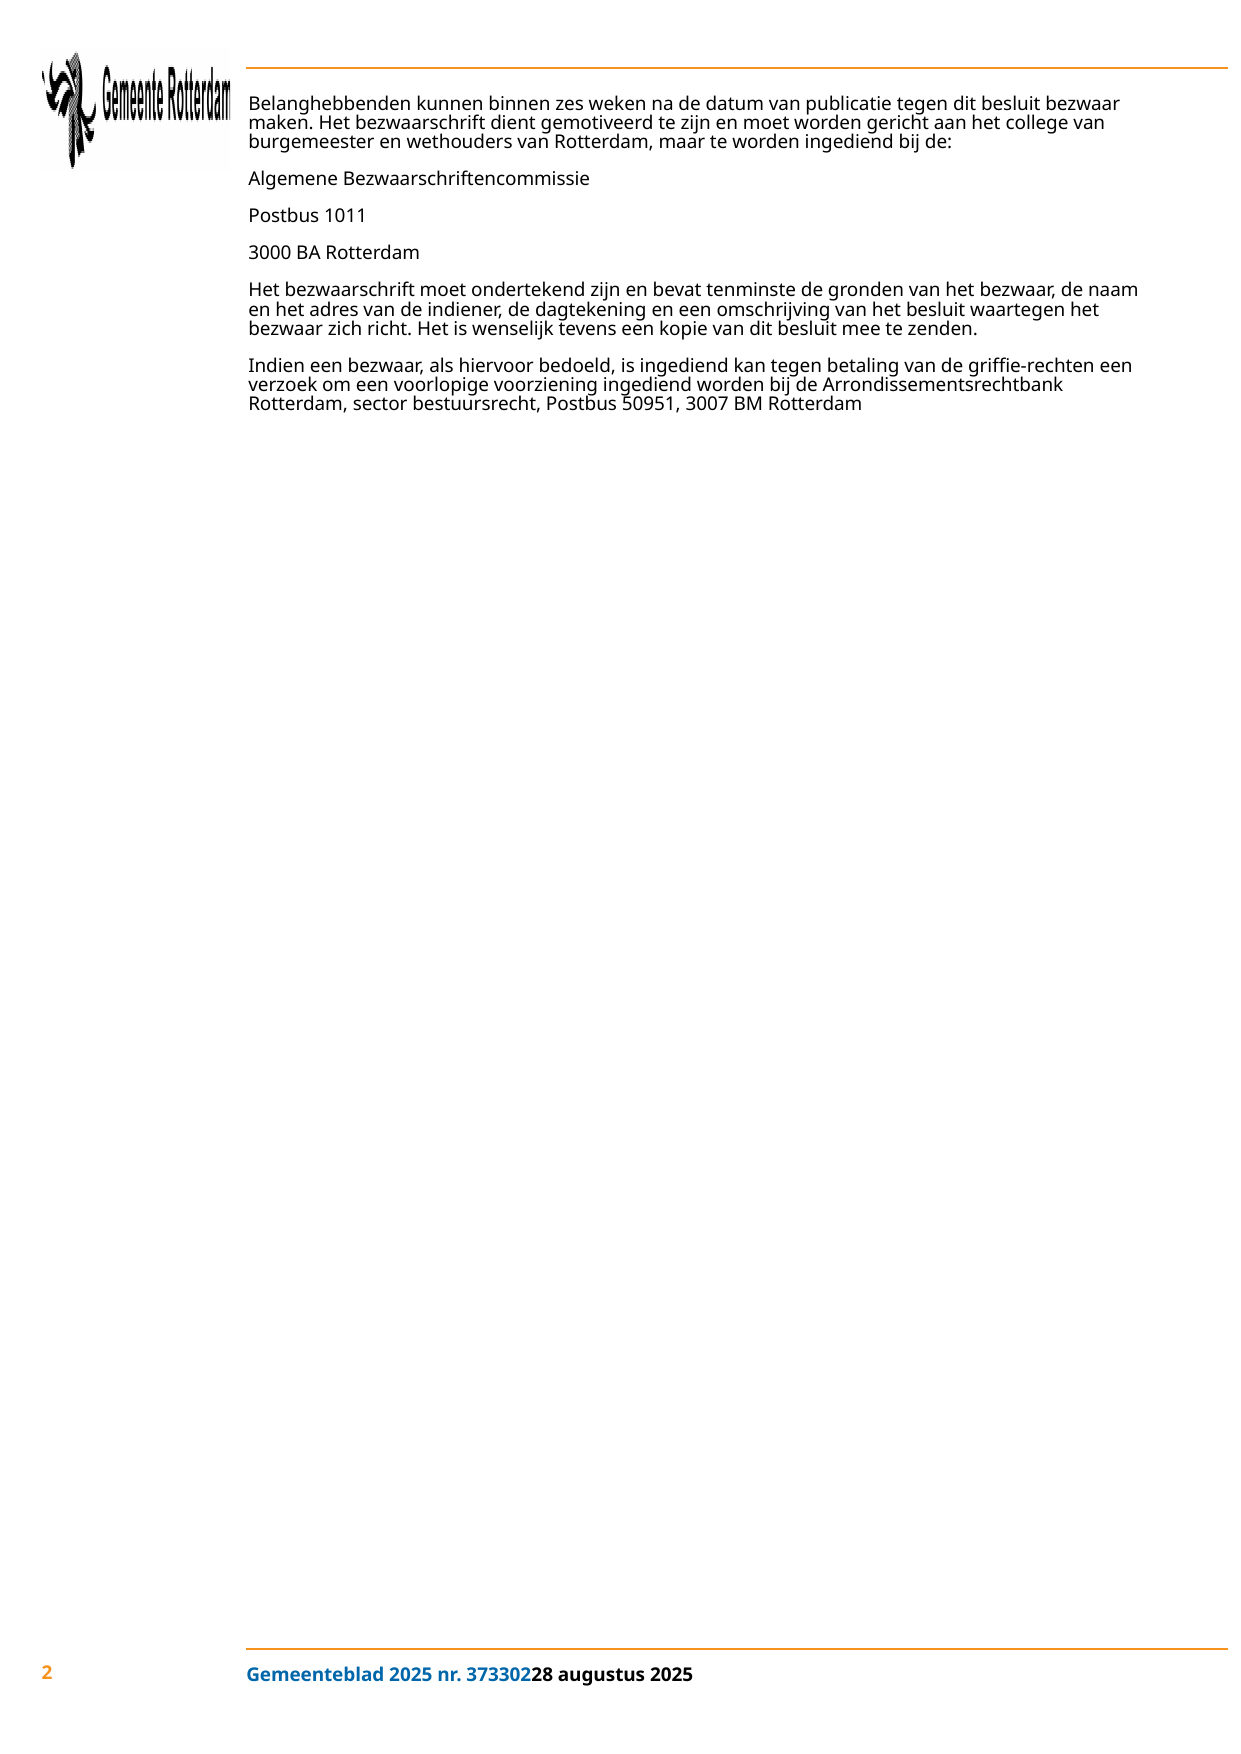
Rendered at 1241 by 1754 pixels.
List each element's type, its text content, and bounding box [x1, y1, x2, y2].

text Postbus 1011 [248, 207, 1152, 227]
picture [41, 47, 231, 172]
text Algemene Bezwaarschriftencommissie [248, 170, 1152, 189]
text Belanghebbenden kunnen binnen zes weken na de datum van publicatie tegen dit besluit bezwaar maken. Het bezwaarschrift dient gemotiveerd te zijn en moet worden gericht aan het college van burgemeester en wethouders van Rotterdam, maar te worden ingediend bij de: [248, 95, 1152, 153]
text Het bezwaarschrift moet ondertekend zijn en bevat tenminste de gronden van het bezwaar, de naam en het adres van de indiener, de dagtekening en een omschrijving van het besluit waartegen het bezwaar zich richt. Het is wenselijk tevens een kopie van dit besluit mee te zenden. [248, 281, 1152, 339]
text Indien een bezwaar, als hiervoor bedoeld, is ingediend kan tegen betaling van de griffie-rechten een verzoek om een voorlopige voorziening ingediend worden bij de Arrondissementsrechtbank Rotterdam, sector bestuursrecht, Postbus 50951, 3007 BM Rotterdam [248, 357, 1152, 414]
text 3000 BA Rotterdam [248, 244, 1152, 263]
